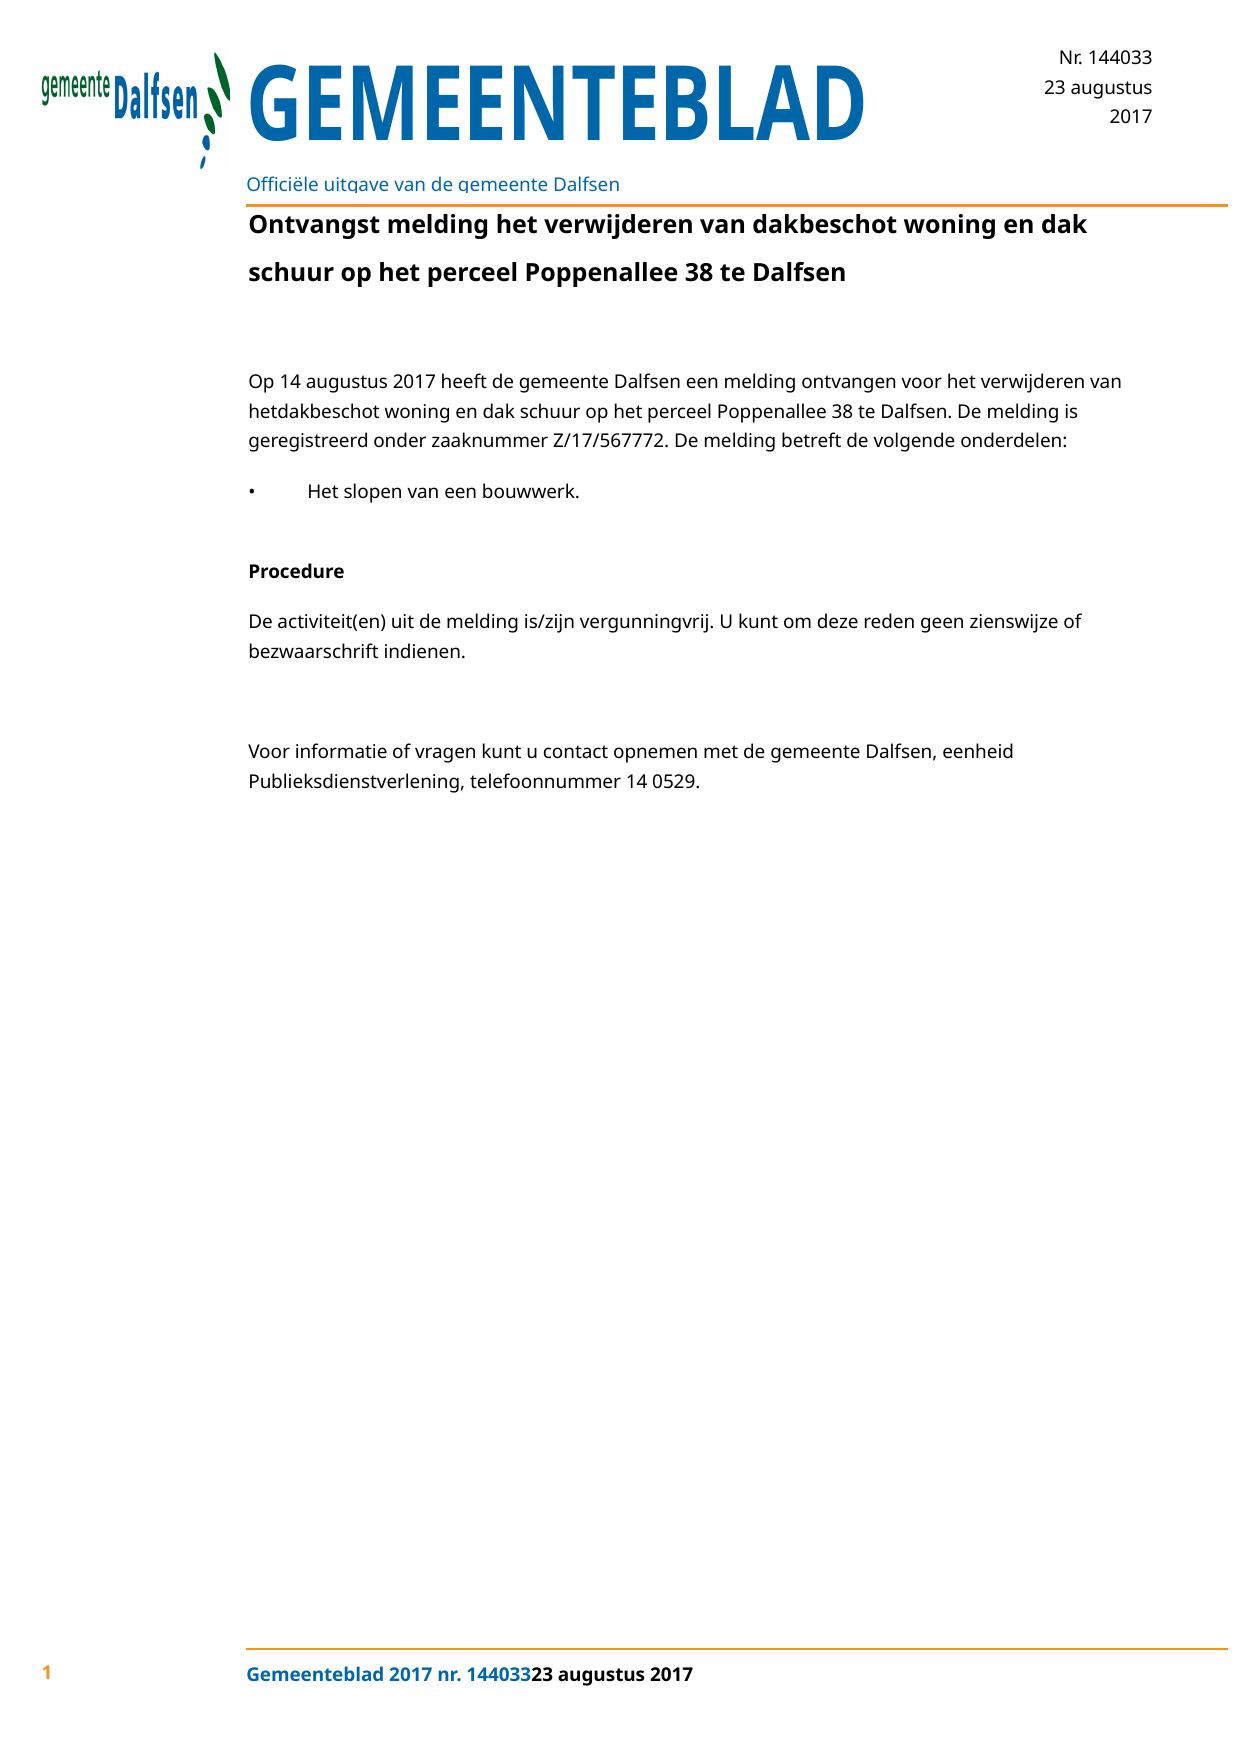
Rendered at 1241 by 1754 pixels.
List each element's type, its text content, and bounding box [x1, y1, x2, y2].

text De activiteit(en) uit de melding is/zijn vergunningvrij. U kunt om deze reden geen zienswijze of bezwaarschrift indienen. [248, 608, 1152, 664]
list Het slopen van een bouwwerk. [248, 478, 1152, 504]
text Procedure [248, 558, 1152, 584]
picture [41, 47, 231, 172]
text Ontvangst melding het verwijderen van dakbeschot woning en dak schuur op het perceel Poppenallee 38 te Dalfsen [248, 207, 1152, 288]
text Op 14 augustus 2017 heeft de gemeente Dalfsen een melding ontvangen voor het verwijderen van hetdakbeschot woning en dak schuur op het perceel Poppenallee 38 te Dalfsen. De melding is geregistreerd onder zaaknummer Z/17/567772. De melding betreft de volgende onderdelen: [248, 368, 1152, 453]
text Voor informatie of vragen kunt u contact opnemen met de gemeente Dalfsen, eenheid Publieksdienstverlening, telefoonnummer 14 0529. [248, 739, 1152, 794]
